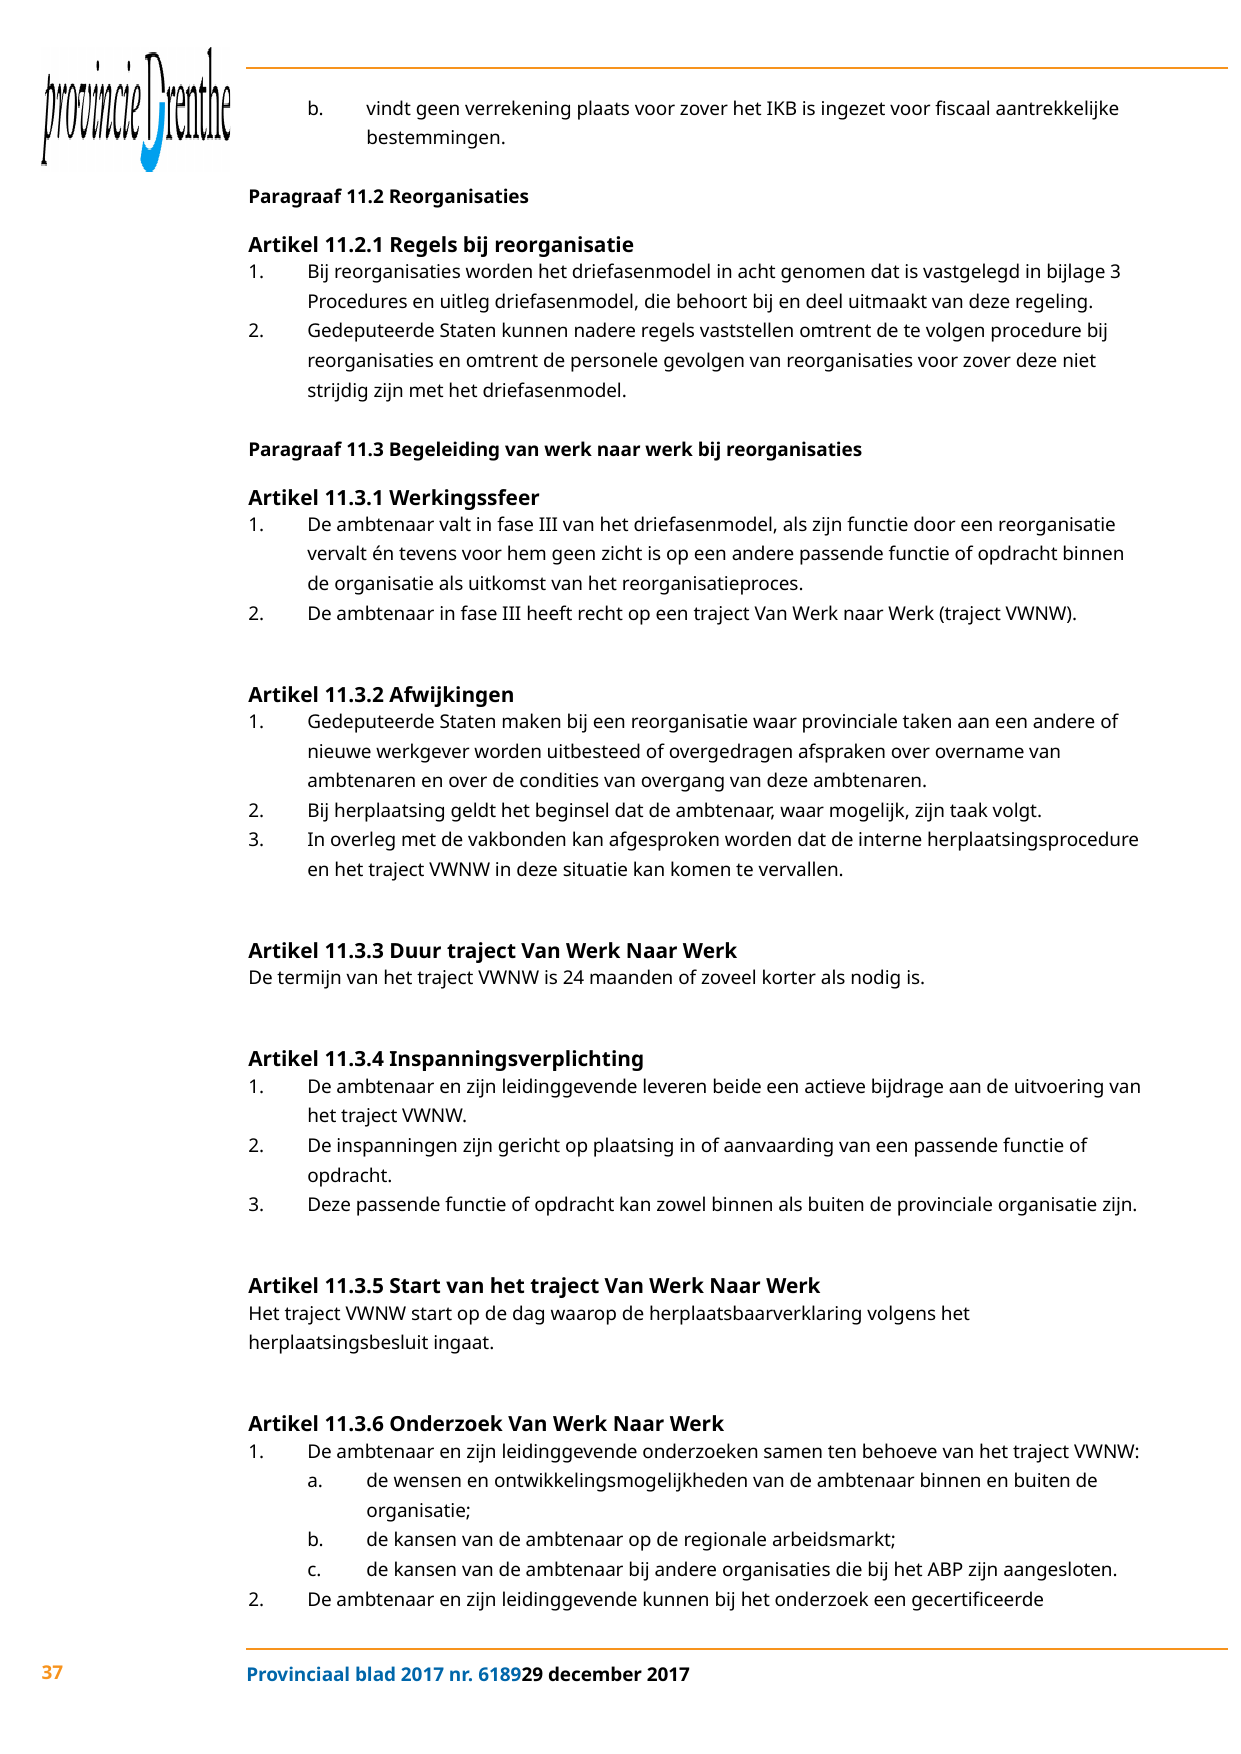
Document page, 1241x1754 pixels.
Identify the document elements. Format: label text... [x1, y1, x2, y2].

list De ambtenaar en zijn leidinggevende onderzoeken samen ten behoeve van het traject VWNW: [248, 1438, 1152, 1463]
list De ambtenaar en zijn leidinggevende kunnen bij het onderzoek een gecertificeerde [248, 1586, 1152, 1611]
list Gedeputeerde Staten kunnen nadere regels vaststellen omtrent de te volgen procedure bij reorganisaties en omtrent de personele gevolgen van reorganisaties voor zover deze niet strijdig zijn met het driefasenmodel. [248, 318, 1152, 403]
list vindt geen verrekening plaats voor zover het IKB is ingezet voor fiscaal aantrekkelijke bestemmingen. [307, 95, 1152, 150]
picture [41, 47, 231, 172]
list de kansen van de ambtenaar op de regionale arbeidsmarkt; [307, 1527, 1152, 1552]
list Bij herplaatsing geldt het beginsel dat de ambtenaar, waar mogelijk, zijn taak volgt. [248, 797, 1152, 823]
list De ambtenaar in fase III heeft recht op een traject Van Werk naar Werk (traject VWNW). [248, 600, 1152, 626]
list Gedeputeerde Staten maken bij een reorganisatie waar provinciale taken aan een andere of nieuwe werkgever worden uitbesteed of overgedragen afspraken over overname van ambtenaren en over de condities van overgang van deze ambtenaren. [248, 708, 1152, 793]
text Paragraaf 11.3 Begeleiding van werk naar werk bij reorganisaties [248, 436, 1152, 462]
text Artikel 11.2.1 Regels bij reorganisatie [248, 230, 1152, 258]
text Artikel 11.3.1 Werkingssfeer [248, 483, 1152, 511]
text Artikel 11.3.2 Afwijkingen [248, 680, 1152, 708]
list In overleg met de vakbonden kan afgesproken worden dat de interne herplaatsingsprocedure en het traject VWNW in deze situatie kan komen te vervallen. [248, 827, 1152, 882]
text Het traject VWNW start op de dag waarop de herplaatsbaarverklaring volgens het herplaatsingsbesluit ingaat. [248, 1300, 1152, 1355]
list De ambtenaar valt in fase III van het driefasenmodel, als zijn functie door een reorganisatie vervalt én tevens voor hem geen zicht is op een andere passende functie of opdracht binnen de organisatie als uitkomst van het reorganisatieproces. [248, 511, 1152, 596]
text Artikel 11.3.4 Inspanningsverplichting [248, 1044, 1152, 1073]
list De inspanningen zijn gericht op plaatsing in of aanvaarding van een passende functie of opdracht. [248, 1132, 1152, 1187]
list De ambtenaar en zijn leidinggevende leveren beide een actieve bijdrage aan de uitvoering van het traject VWNW. [248, 1073, 1152, 1128]
text De termijn van het traject VWNW is 24 maanden of zoveel korter als nodig is. [248, 964, 1152, 990]
text Artikel 11.3.5 Start van het traject Van Werk Naar Werk [248, 1271, 1152, 1300]
text Artikel 11.3.6 Onderzoek Van Werk Naar Werk [248, 1409, 1152, 1438]
list de kansen van de ambtenaar bij andere organisaties die bij het ABP zijn aangesloten. [307, 1556, 1152, 1582]
text Artikel 11.3.3 Duur traject Van Werk Naar Werk [248, 936, 1152, 964]
list Deze passende functie of opdracht kan zowel binnen als buiten de provinciale organisatie zijn. [248, 1191, 1152, 1217]
text Paragraaf 11.2 Reorganisaties [248, 183, 1152, 209]
list de wensen en ontwikkelingsmogelijkheden van de ambtenaar binnen en buiten de organisatie; [307, 1467, 1152, 1523]
list Bij reorganisaties worden het driefasenmodel in acht genomen dat is vastgelegd in bijlage 3 Procedures en uitleg driefasenmodel, die behoort bij en deel uitmaakt van deze regeling. [248, 258, 1152, 314]
